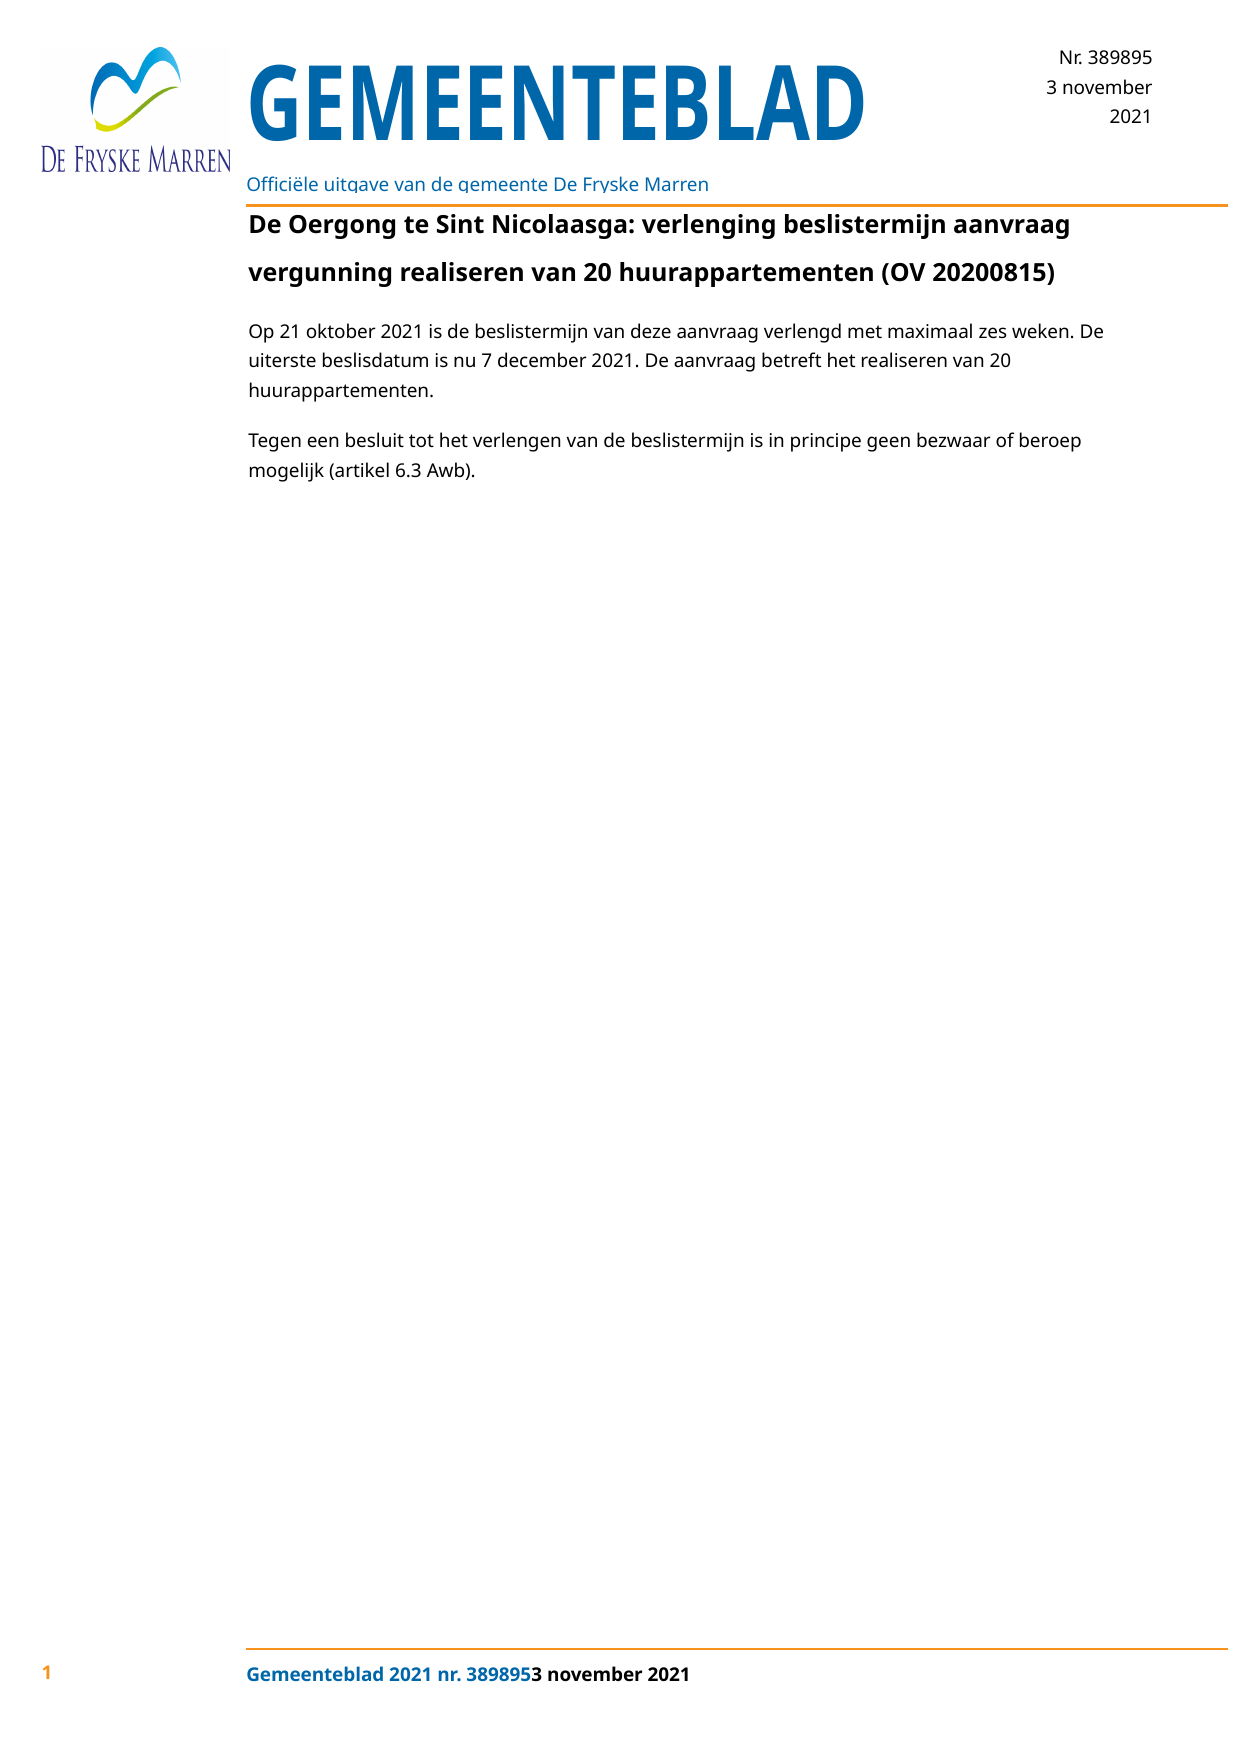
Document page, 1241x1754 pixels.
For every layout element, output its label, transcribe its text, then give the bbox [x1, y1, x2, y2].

picture [41, 47, 231, 172]
text De Oergong te Sint Nicolaasga: verlenging beslistermijn aanvraag vergunning realiseren van 20 huurappartementen (OV 20200815) [248, 207, 1152, 288]
text Op 21 oktober 2021 is de beslistermijn van deze aanvraag verlengd met maximaal zes weken. De uiterste beslisdatum is nu 7 december 2021. De aanvraag betreft het realiseren van 20 huurappartementen. [248, 318, 1152, 403]
text Tegen een besluit tot het verlengen van de beslistermijn is in principe geen bezwaar of beroep mogelijk (artikel 6.3 Awb). [248, 427, 1152, 483]
